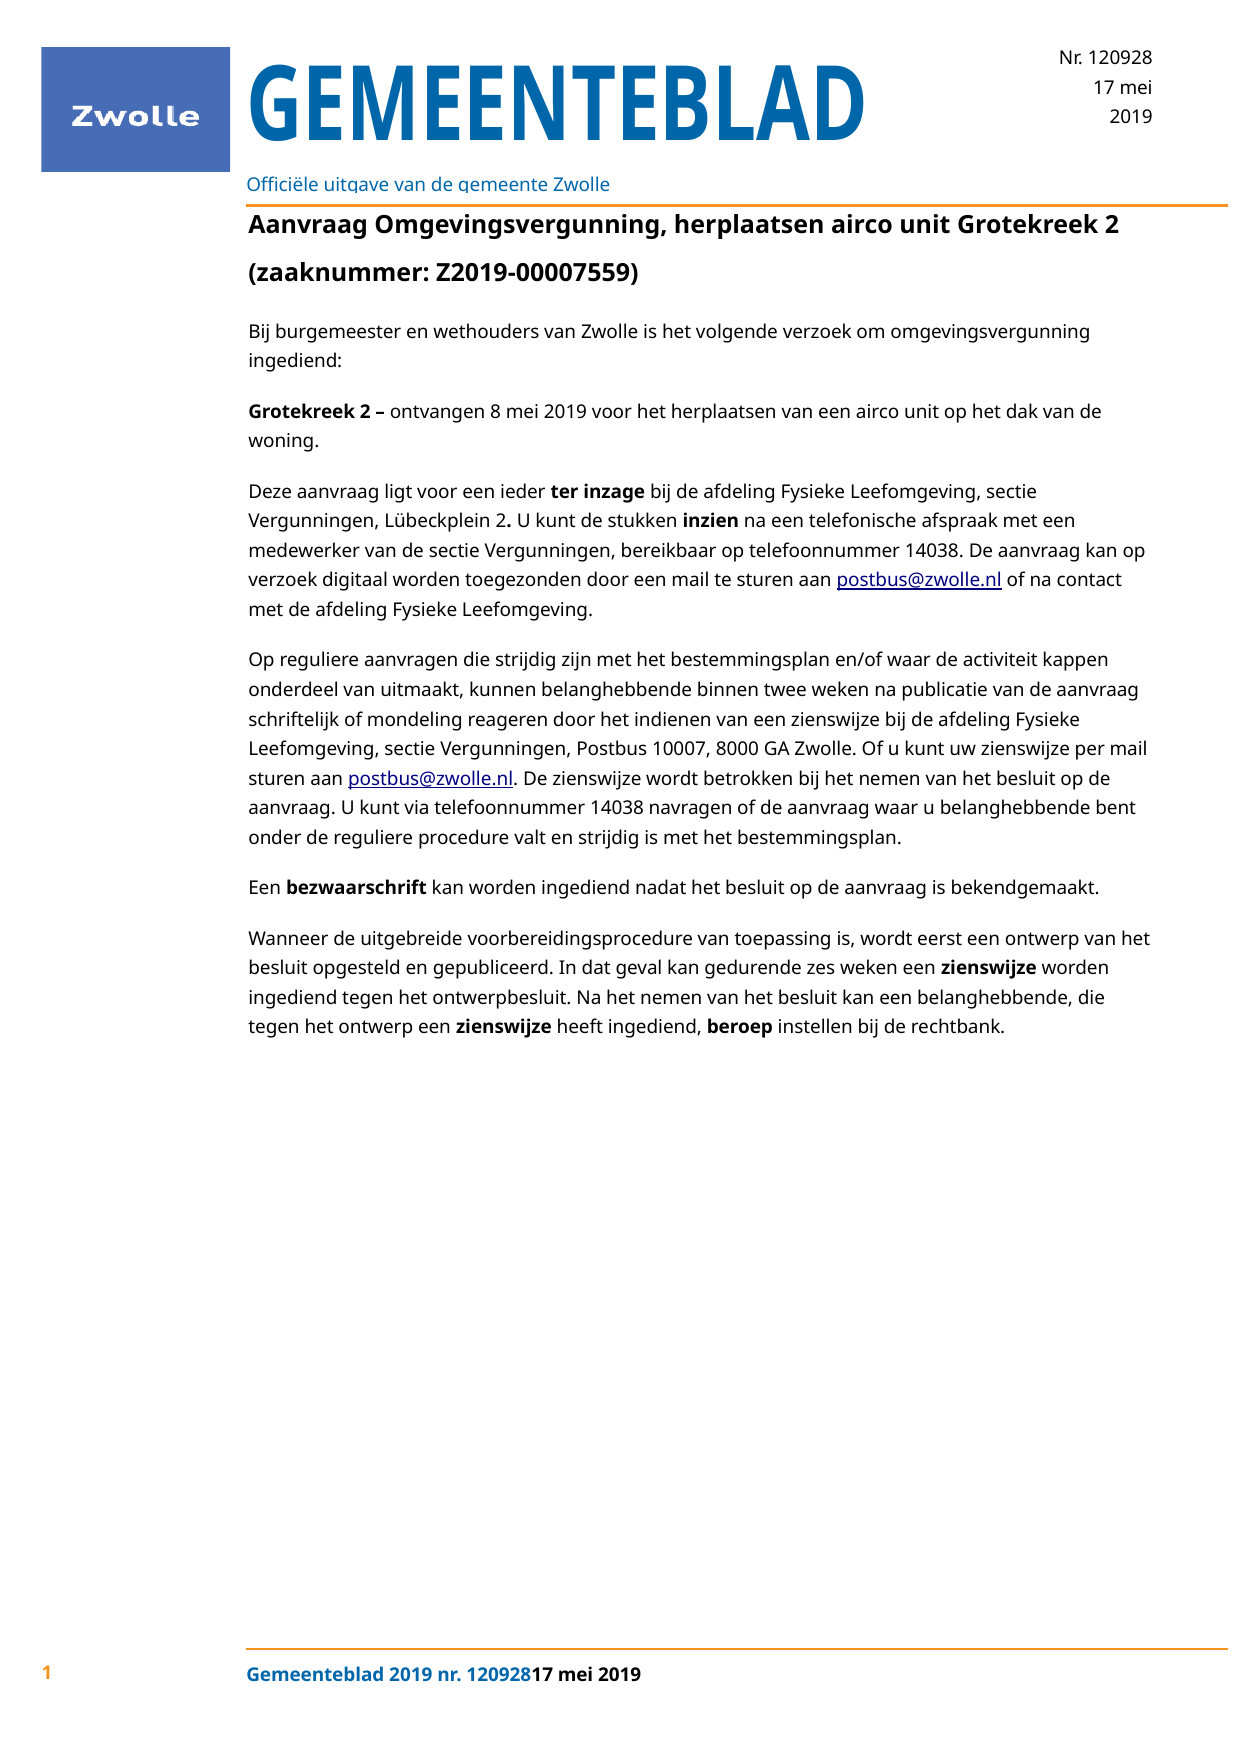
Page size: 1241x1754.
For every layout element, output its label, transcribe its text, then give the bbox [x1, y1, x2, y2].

text Deze aanvraag ligt voor een ieder ter inzage bij de afdeling Fysieke Leefomgeving, sectie Vergunningen, Lübeckplein 2. U kunt de stukken inzien na een telefonische afspraak met een medewerker van de sectie Vergunningen, bereikbaar op telefoonnummer 14038. De aanvraag kan op verzoek digitaal worden toegezonden door een mail te sturen aan postbus@zwolle.nl of na contact met de afdeling Fysieke Leefomgeving. [248, 478, 1152, 622]
text Wanneer de uitgebreide voorbereidingsprocedure van toepassing is, wordt eerst een ontwerp van het besluit opgesteld en gepubliceerd. In dat geval kan gedurende zes weken een zienswijze worden ingediend tegen het ontwerpbesluit. Na het nemen van het besluit kan een belanghebbende, die tegen het ontwerp een zienswijze heeft ingediend, beroep instellen bij de rechtbank. [248, 925, 1152, 1039]
text Grotekreek 2 – ontvangen 8 mei 2019 voor het herplaatsen van een airco unit op het dak van de woning. [248, 398, 1152, 453]
text Een bezwaarschrift kan worden ingediend nadat het besluit op de aanvraag is bekendgemaakt. [248, 874, 1152, 900]
text Op reguliere aanvragen die strijdig zijn met het bestemmingsplan en/of waar de activiteit kappen onderdeel van uitmaakt, kunnen belanghebbende binnen twee weken na publicatie van de aanvraag schriftelijk of mondeling reageren door het indienen van een zienswijze bij de afdeling Fysieke Leefomgeving, sectie Vergunningen, Postbus 10007, 8000 GA Zwolle. Of u kunt uw zienswijze per mail sturen aan postbus@zwolle.nl. De zienswijze wordt betrokken bij het nemen van het besluit op de aanvraag. U kunt via telefoonnummer 14038 navragen of de aanvraag waar u belanghebbende bent onder de reguliere procedure valt en strijdig is met het bestemmingsplan. [248, 647, 1152, 850]
text Bij burgemeester en wethouders van Zwolle is het volgende verzoek om omgevingsvergunning ingediend: [248, 318, 1152, 373]
picture [41, 47, 231, 172]
text Aanvraag Omgevingsvergunning, herplaatsen airco unit Grotekreek 2 (zaaknummer: Z2019-00007559) [248, 207, 1152, 288]
